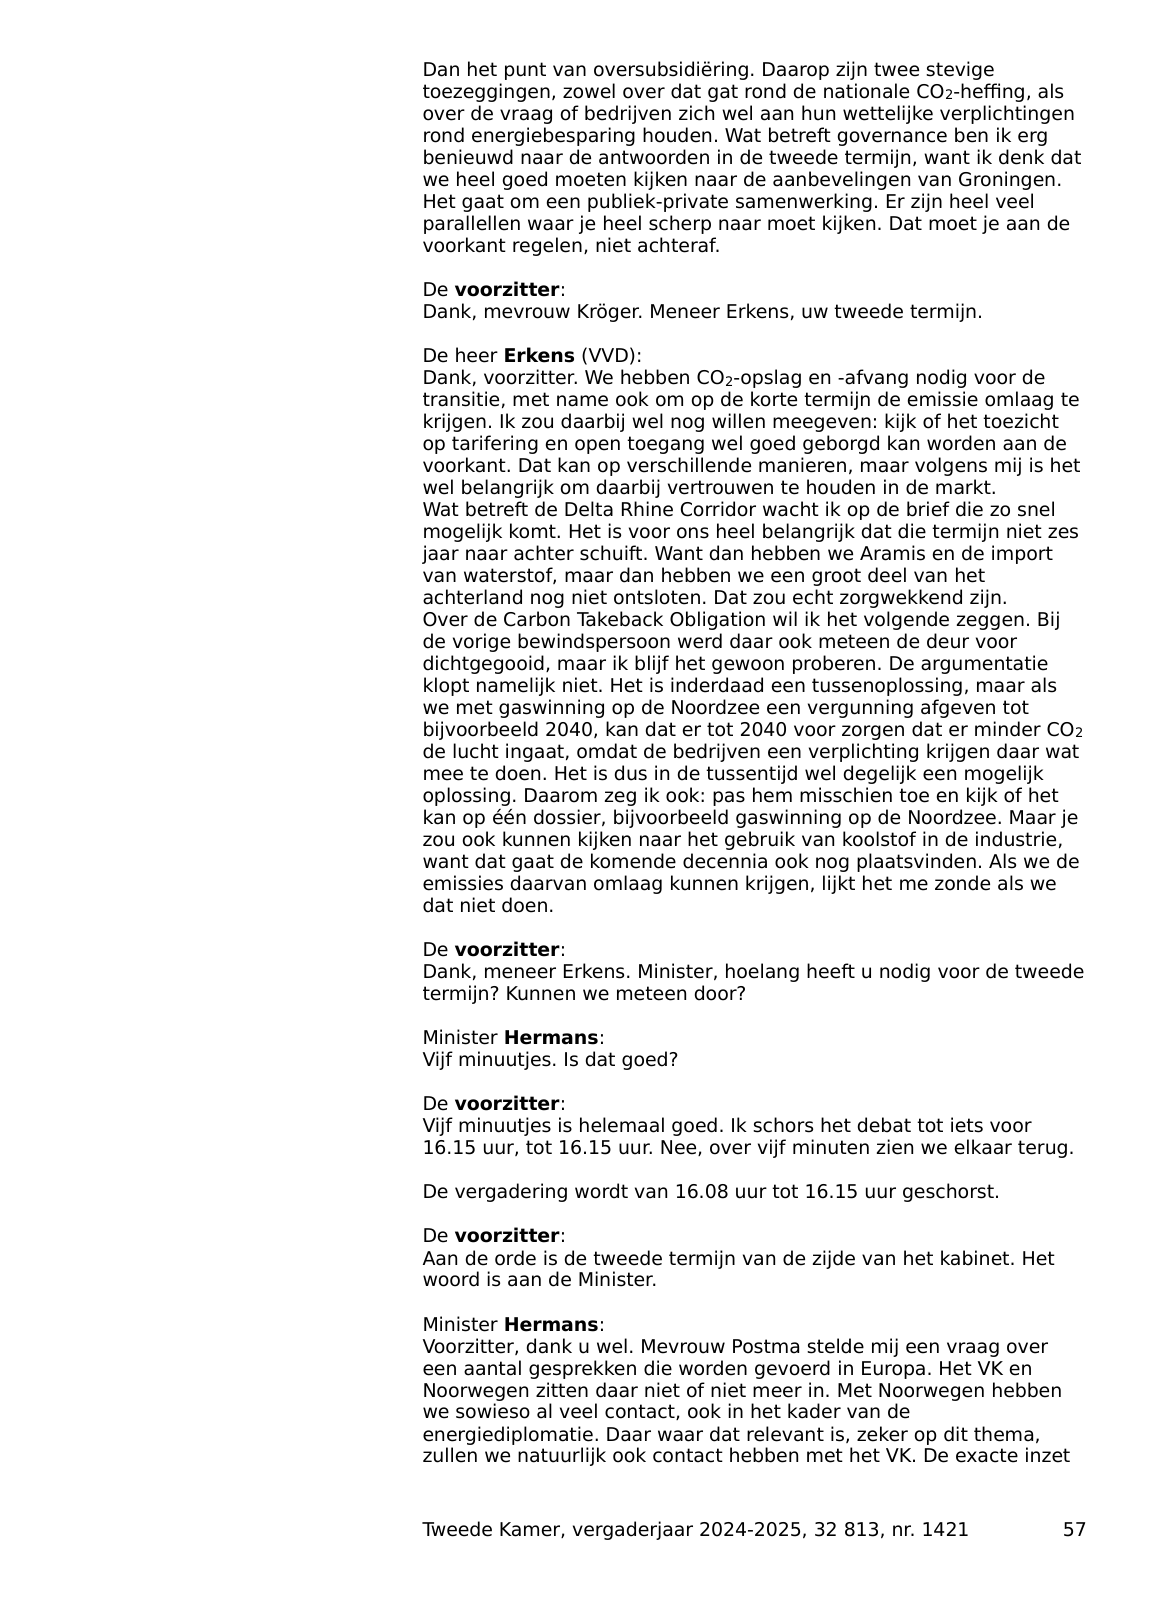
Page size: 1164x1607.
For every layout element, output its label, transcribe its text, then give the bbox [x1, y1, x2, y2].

text Vijf minuutjes. Is dat goed? [422, 1049, 1087, 1071]
text De voorzitter: [422, 939, 1087, 961]
text Dan het punt van oversubsidiëring. Daarop zijn twee stevige toezeggingen, zowel over dat gat rond de nationale CO2-heffing, als over de vraag of bedrijven zich wel aan hun wettelijke verplichtingen rond energiebesparing houden. Wat betreft governance ben ik erg benieuwd naar de antwoorden in de tweede termijn, want ik denk dat we heel goed moeten kijken naar de aanbevelingen van Groningen. Het gaat om een publiek-private samenwerking. Er zijn heel veel parallellen waar je heel scherp naar moet kijken. Dat moet je aan de voorkant regelen, niet achteraf. [422, 59, 1087, 257]
text Wat betreft de Delta Rhine Corridor wacht ik op de brief die zo snel mogelijk komt. Het is voor ons heel belangrijk dat die termijn niet zes jaar naar achter schuift. Want dan hebben we Aramis en de import van waterstof, maar dan hebben we een groot deel van het achterland nog niet ontsloten. Dat zou echt zorgwekkend zijn. [422, 499, 1087, 609]
text De voorzitter: [422, 1093, 1087, 1115]
text Dank, mevrouw Kröger. Meneer Erkens, uw tweede termijn. [422, 301, 1087, 323]
text De voorzitter: [422, 279, 1087, 301]
text Minister Hermans: [422, 1027, 1087, 1049]
text Vijf minuutjes is helemaal goed. Ik schors het debat tot iets voor 16.15 uur, tot 16.15 uur. Nee, over vijf minuten zien we elkaar terug. [422, 1115, 1087, 1159]
text De voorzitter: [422, 1225, 1087, 1247]
text Dank, voorzitter. We hebben CO2-opslag en -afvang nodig voor de transitie, met name ook om op de korte termijn de emissie omlaag te krijgen. Ik zou daarbij wel nog willen meegeven: kijk of het toezicht op tarifering en open toegang wel goed geborgd kan worden aan de voorkant. Dat kan op verschillende manieren, maar volgens mij is het wel belangrijk om daarbij vertrouwen te houden in de markt. [422, 367, 1087, 499]
text Dank, meneer Erkens. Minister, hoelang heeft u nodig voor de tweede termijn? Kunnen we meteen door? [422, 961, 1087, 1005]
text De heer Erkens (VVD): [422, 345, 1087, 367]
text Aan de orde is de tweede termijn van de zijde van het kabinet. Het woord is aan de Minister. [422, 1247, 1087, 1291]
text Over de Carbon Takeback Obligation wil ik het volgende zeggen. Bij de vorige bewindspersoon werd daar ook meteen de deur voor dichtgegooid, maar ik blijf het gewoon proberen. De argumentatie klopt namelijk niet. Het is inderdaad een tussenoplossing, maar als we met gaswinning op de Noordzee een vergunning afgeven tot bijvoorbeeld 2040, kan dat er tot 2040 voor zorgen dat er minder CO2 de lucht ingaat, omdat de bedrijven een verplichting krijgen daar wat mee te doen. Het is dus in de tussentijd wel degelijk een mogelijk oplossing. Daarom zeg ik ook: pas hem misschien toe en kijk of het kan op één dossier, bijvoorbeeld gaswinning op de Noordzee. Maar je zou ook kunnen kijken naar het gebruik van koolstof in de industrie, want dat gaat de komende decennia ook nog plaatsvinden. Als we de emissies daarvan omlaag kunnen krijgen, lijkt het me zonde als we dat niet doen. [422, 609, 1087, 917]
text Minister Hermans: [422, 1313, 1087, 1336]
text De vergadering wordt van 16.08 uur tot 16.15 uur geschorst. [422, 1181, 1087, 1203]
text Voorzitter, dank u wel. Mevrouw Postma stelde mij een vraag over een aantal gesprekken die worden gevoerd in Europa. Het VK en Noorwegen zitten daar niet of niet meer in. Met Noorwegen hebben we sowieso al veel contact, ook in het kader van de energiediplomatie. Daar waar dat relevant is, zeker op dit thema, zullen we natuurlijk ook contact hebben met het VK. De exacte inzet [422, 1336, 1087, 1467]
